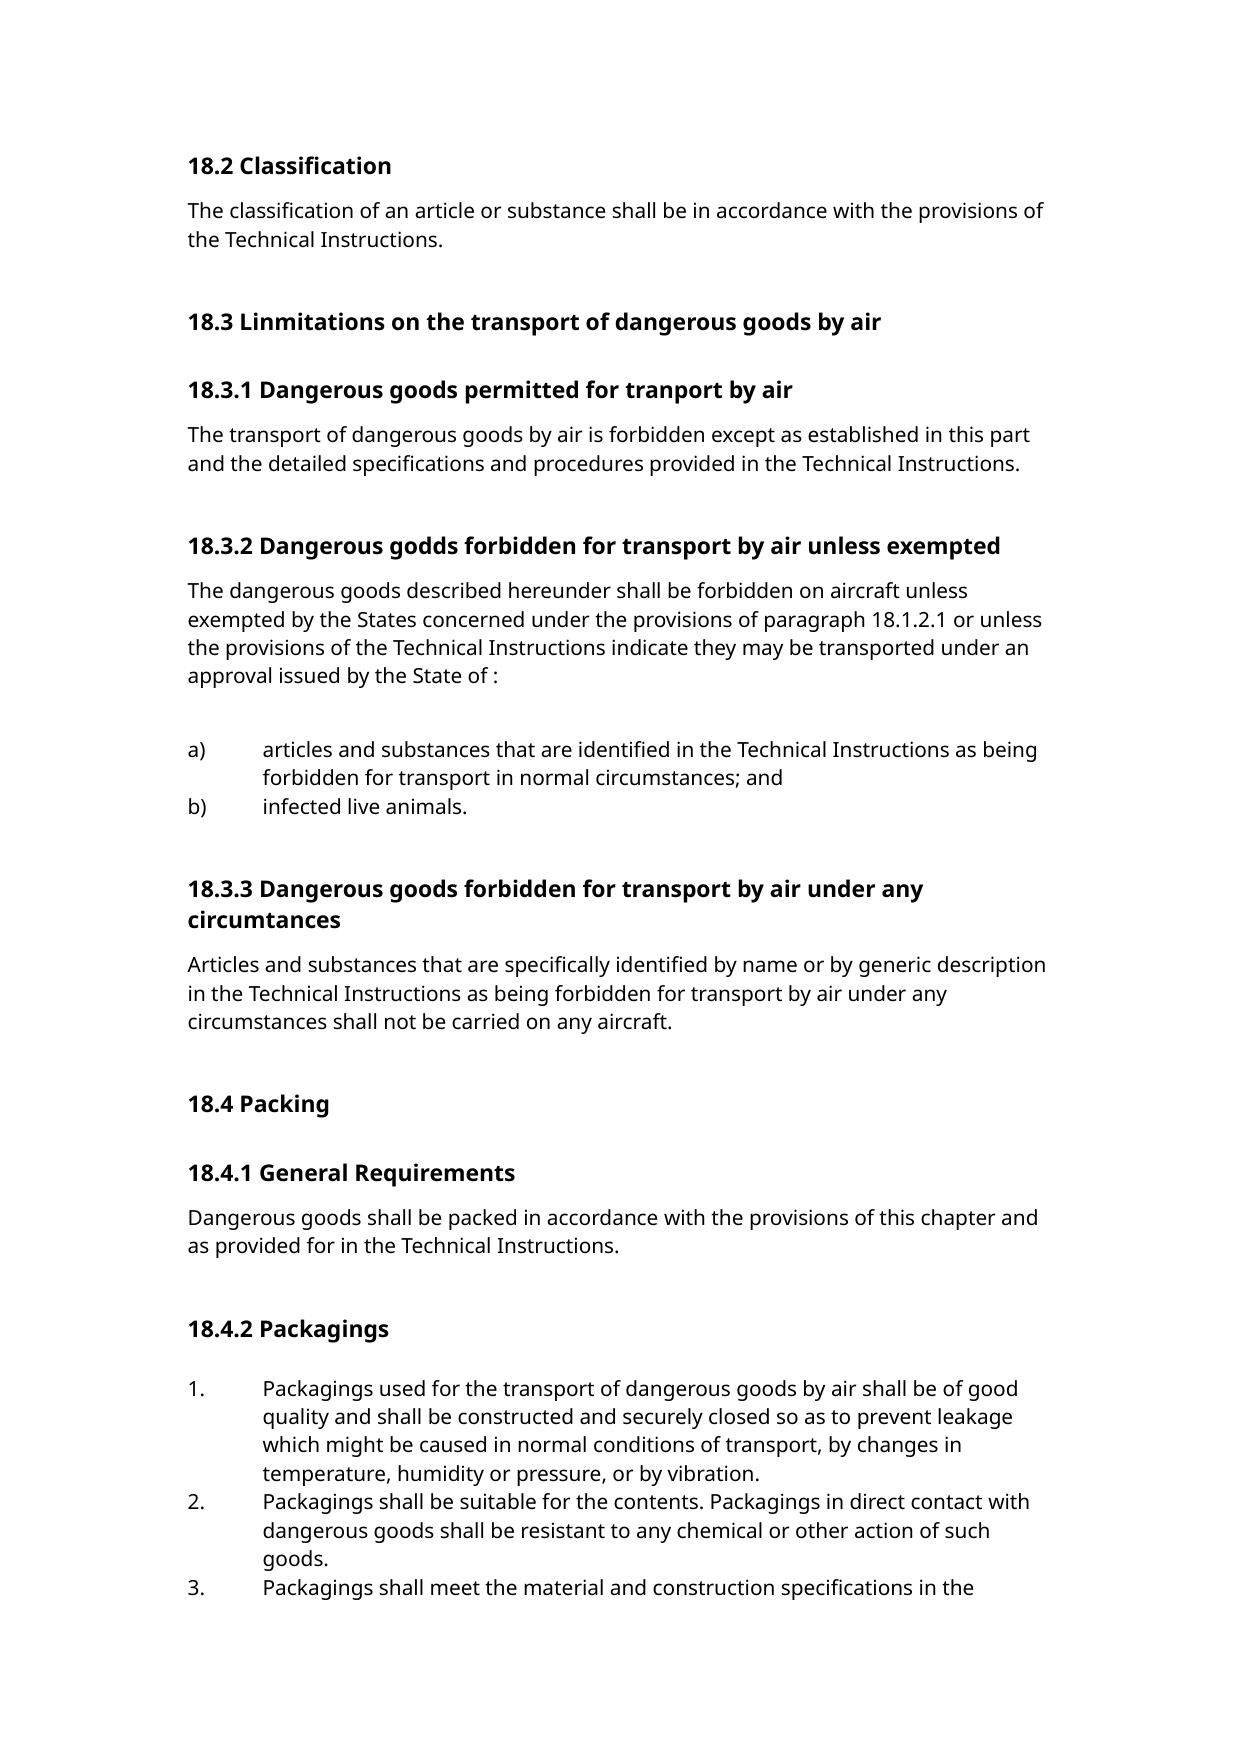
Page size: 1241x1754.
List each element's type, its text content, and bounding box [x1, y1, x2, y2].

list infected live animals. [187, 792, 1053, 820]
list articles and substances that are identified in the Technical Instructions as being forbidden for transport in normal circumstances; and [187, 735, 1053, 792]
text Articles and substances that are specifically identified by name or by generic description in the Technical Instructions as being forbidden for transport by air under any circumstances shall not be carried on any aircraft. [187, 950, 1053, 1036]
subtitle 18.4.2 Packagings [187, 1312, 1053, 1344]
text The classification of an article or substance shall be in accordance with the provisions of the Technical Instructions. [187, 196, 1053, 253]
subtitle 18.4.1 General Requirements [187, 1157, 1053, 1188]
list Packagings shall be suitable for the contents. Packagings in direct contact with dangerous goods shall be resistant to any chemical or other action of such goods. [187, 1487, 1053, 1573]
text The transport of dangerous goods by air is forbidden except as established in this part and the detailed specifications and procedures provided in the Technical Instructions. [187, 421, 1053, 477]
text Dangerous goods shall be packed in accordance with the provisions of this chapter and as provided for in the Technical Instructions. [187, 1203, 1053, 1260]
subtitle 18.3.2 Dangerous godds forbidden for transport by air unless exempted [187, 530, 1053, 561]
subtitle 18.3 Linmitations on the transport of dangerous goods by air [187, 306, 1053, 337]
subtitle 18.3.3 Dangerous goods forbidden for transport by air under any circumtances [187, 873, 1053, 935]
text The dangerous goods described hereunder shall be forbidden on aircraft unless exempted by the States concerned under the provisions of paragraph 18.1.2.1 or unless the provisions of the Technical Instructions indicate they may be transported under an approval issued by the State of : [187, 576, 1053, 690]
list Packagings shall meet the material and construction specifications in the [187, 1573, 1053, 1601]
subtitle 18.4 Packing [187, 1088, 1053, 1119]
list Packagings used for the transport of dangerous goods by air shall be of good quality and shall be constructed and securely closed so as to prevent leakage which might be caused in normal conditions of transport, by changes in temperature, humidity or pressure, or by vibration. [187, 1374, 1053, 1487]
subtitle 18.2 Classification [187, 150, 1053, 181]
subtitle 18.3.1 Dangerous goods permitted for tranport by air [187, 374, 1053, 406]
